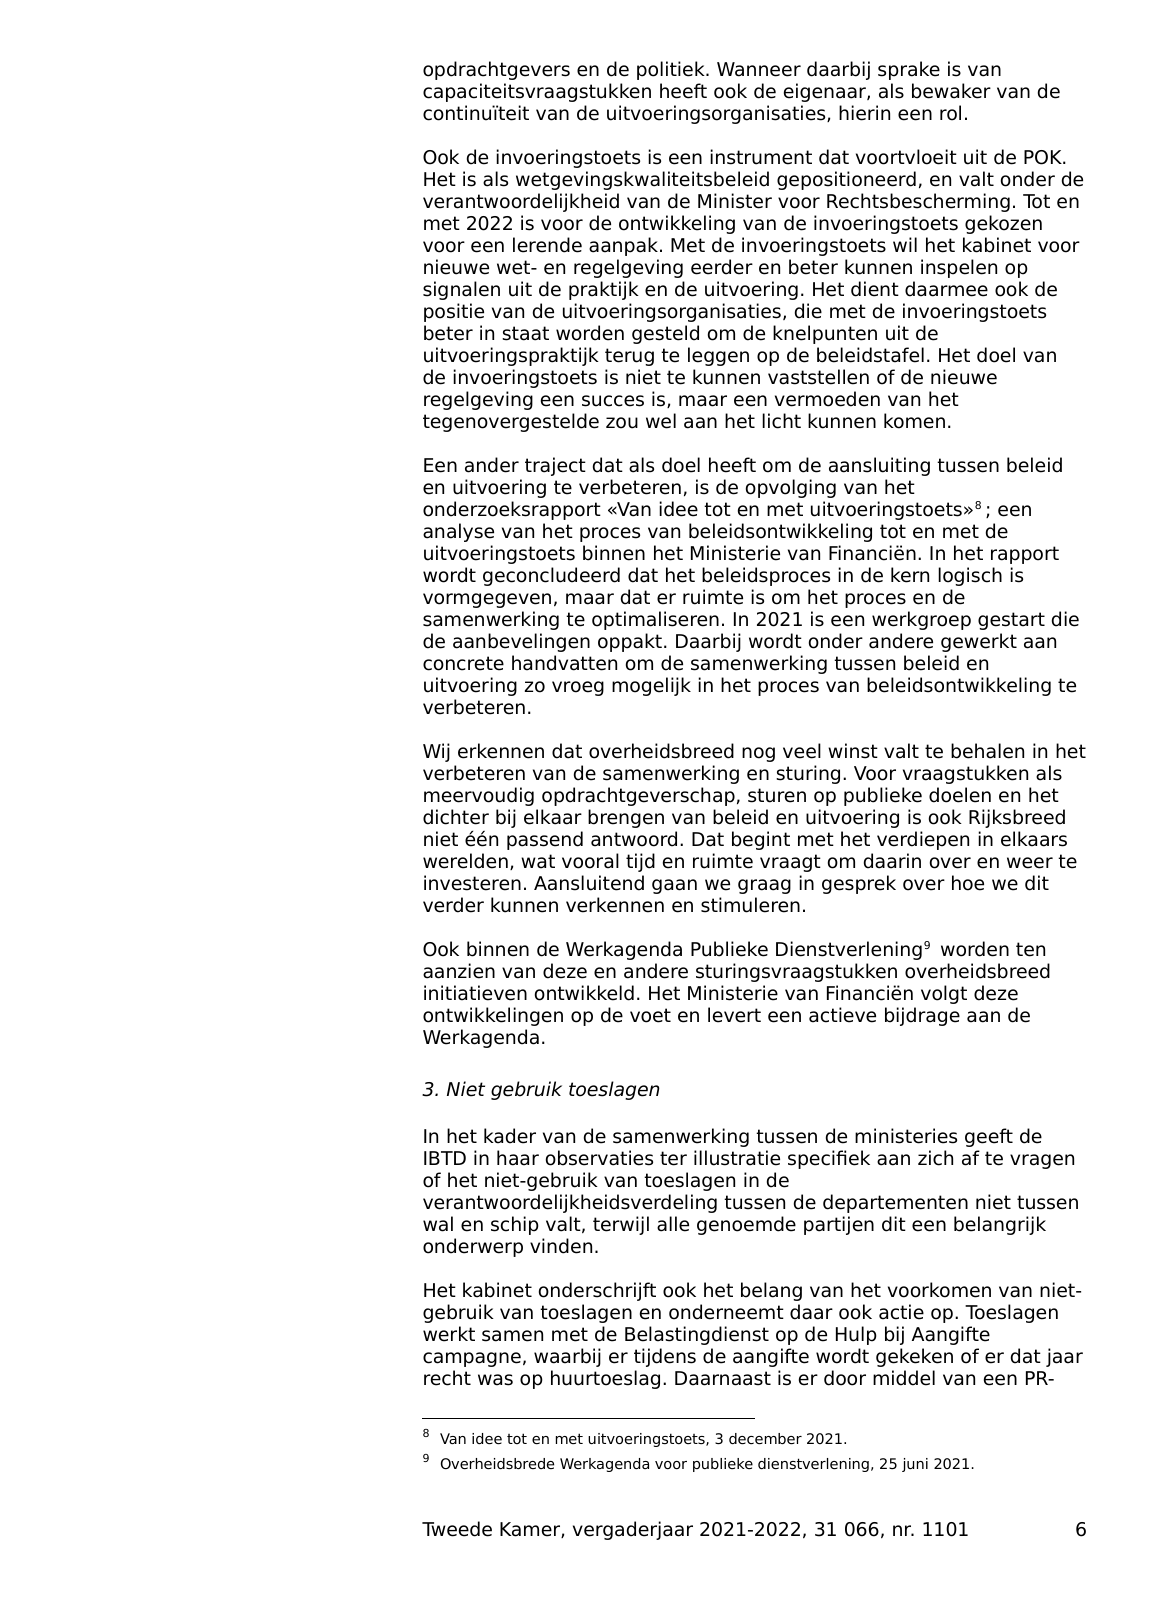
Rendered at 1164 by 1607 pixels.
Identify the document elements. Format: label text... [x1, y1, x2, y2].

text Van idee tot en met uitvoeringstoets, 3 december 2021. [422, 1427, 1087, 1449]
text In het kader van de samenwerking tussen de ministeries geeft de IBTD in haar observaties ter illustratie specifiek aan zich af te vragen of het niet-gebruik van toeslagen in de verantwoordelijkheidsverdeling tussen de departementen niet tussen wal en schip valt, terwijl alle genoemde partijen dit een belangrijk onderwerp vinden. [422, 1126, 1087, 1258]
text Overheidsbrede Werkagenda voor publieke dienstverlening, 25 juni 2021. [422, 1452, 1087, 1474]
text Het kabinet onderschrijft ook het belang van het voorkomen van niet-gebruik van toeslagen en onderneemt daar ook actie op. Toeslagen werkt samen met de Belastingdienst op de Hulp bij Aangifte campagne, waarbij er tijdens de aangifte wordt gekeken of er dat jaar recht was op huurtoeslag. Daarnaast is er door middel van een PR- [422, 1280, 1087, 1390]
subtitle 3. Niet gebruik toeslagen [422, 1079, 1087, 1101]
text opdrachtgevers en de politiek. Wanneer daarbij sprake is van capaciteitsvraagstukken heeft ook de eigenaar, als bewaker van de continuïteit van de uitvoeringsorganisaties, hierin een rol. [422, 59, 1087, 125]
text Ook binnen de Werkagenda Publieke Dienstverlening worden ten aanzien van deze en andere sturingsvraagstukken overheidsbreed initiatieven ontwikkeld. Het Ministerie van Financiën volgt deze ontwikkelingen op de voet en levert een actieve bijdrage aan de Werkagenda. [422, 939, 1087, 1049]
text Wij erkennen dat overheidsbreed nog veel winst valt te behalen in het verbeteren van de samenwerking en sturing. Voor vraagstukken als meervoudig opdrachtgeverschap, sturen op publieke doelen en het dichter bij elkaar brengen van beleid en uitvoering is ook Rijksbreed niet één passend antwoord. Dat begint met het verdiepen in elkaars werelden, wat vooral tijd en ruimte vraagt om daarin over en weer te investeren. Aansluitend gaan we graag in gesprek over hoe we dit verder kunnen verkennen en stimuleren. [422, 741, 1087, 917]
text Ook de invoeringstoets is een instrument dat voortvloeit uit de POK. Het is als wetgevingskwaliteitsbeleid gepositioneerd, en valt onder de verantwoordelijkheid van de Minister voor Rechtsbescherming. Tot en met 2022 is voor de ontwikkeling van de invoeringstoets gekozen voor een lerende aanpak. Met de invoeringstoets wil het kabinet voor nieuwe wet- en regelgeving eerder en beter kunnen inspelen op signalen uit de praktijk en de uitvoering. Het dient daarmee ook de positie van de uitvoeringsorganisaties, die met de invoeringstoets beter in staat worden gesteld om de knelpunten uit de uitvoeringspraktijk terug te leggen op de beleidstafel. Het doel van de invoeringstoets is niet te kunnen vaststellen of de nieuwe regelgeving een succes is, maar een vermoeden van het tegenovergestelde zou wel aan het licht kunnen komen. [422, 147, 1087, 433]
text Een ander traject dat als doel heeft om de aansluiting tussen beleid en uitvoering te verbeteren, is de opvolging van het onderzoeksrapport «Van idee tot en met uitvoeringstoets»; een analyse van het proces van beleidsontwikkeling tot en met de uitvoeringstoets binnen het Ministerie van Financiën. In het rapport wordt geconcludeerd dat het beleidsproces in de kern logisch is vormgegeven, maar dat er ruimte is om het proces en de samenwerking te optimaliseren. In 2021 is een werkgroep gestart die de aanbevelingen oppakt. Daarbij wordt onder andere gewerkt aan concrete handvatten om de samenwerking tussen beleid en uitvoering zo vroeg mogelijk in het proces van beleidsontwikkeling te verbeteren. [422, 455, 1087, 719]
